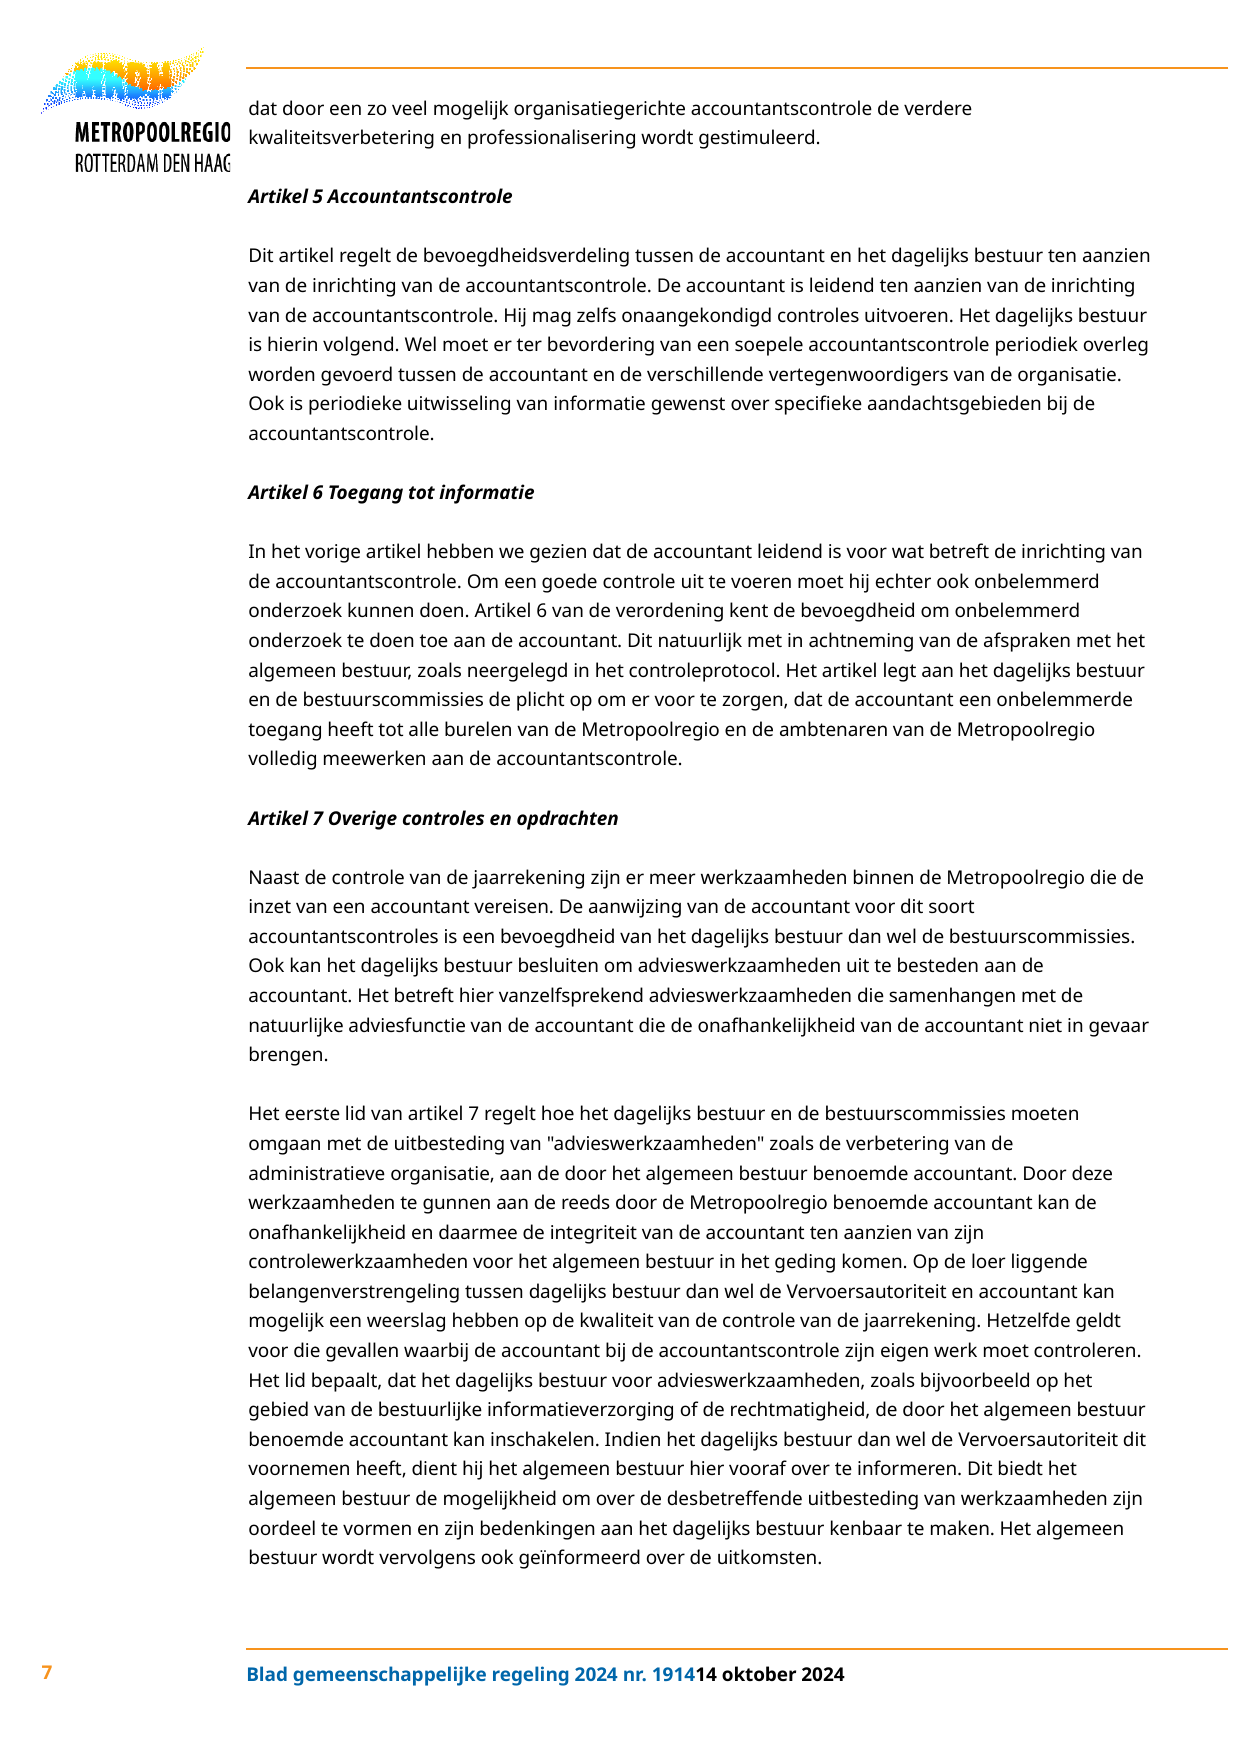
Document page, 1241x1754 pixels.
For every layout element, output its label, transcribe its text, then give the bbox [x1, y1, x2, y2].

text dat door een zo veel mogelijk organisatiegerichte accountantscontrole de verdere kwaliteitsverbetering en professionalisering wordt gestimuleerd. [248, 95, 1152, 150]
text Het eerste lid van artikel 7 regelt hoe het dagelijks bestuur en de bestuurscommissies moeten omgaan met de uitbesteding van "advieswerkzaamheden" zoals de verbetering van de administratieve organisatie, aan de door het algemeen bestuur benoemde accountant. Door deze werkzaamheden te gunnen aan de reeds door de Metropoolregio benoemde accountant kan de onafhankelijkheid en daarmee de integriteit van de accountant ten aanzien van zijn controlewerkzaamheden voor het algemeen bestuur in het geding komen. Op de loer liggende belangenverstrengeling tussen dagelijks bestuur dan wel de Vervoersautoriteit en accountant kan mogelijk een weerslag hebben op de kwaliteit van de controle van de jaarrekening. Hetzelfde geldt voor die gevallen waarbij de accountant bij de accountantscontrole zijn eigen werk moet controleren. Het lid bepaalt, dat het dagelijks bestuur voor advieswerkzaamheden, zoals bijvoorbeeld op het gebied van de bestuurlijke informatieverzorging of de rechtmatigheid, de door het algemeen bestuur benoemde accountant kan inschakelen. Indien het dagelijks bestuur dan wel de Vervoersautoriteit dit voornemen heeft, dient hij het algemeen bestuur hier vooraf over te informeren. Dit biedt het algemeen bestuur de mogelijkheid om over de desbetreffende uitbesteding van werkzaamheden zijn oordeel te vormen en zijn bedenkingen aan het dagelijks bestuur kenbaar te maken. Het algemeen bestuur wordt vervolgens ook geïnformeerd over de uitkomsten. [248, 1101, 1152, 1570]
text Artikel 7 Overige controles en opdrachten [248, 805, 1152, 831]
text Artikel 5 Accountantscontrole [248, 183, 1152, 209]
text Naast de controle van de jaarrekening zijn er meer werkzaamheden binnen de Metropoolregio die de inzet van een accountant vereisen. De aanwijzing van de accountant voor dit soort accountantscontroles is een bevoegdheid van het dagelijks bestuur dan wel de bestuurscommissies. Ook kan het dagelijks bestuur besluiten om advieswerkzaamheden uit te besteden aan de accountant. Het betreft hier vanzelfsprekend advieswerkzaamheden die samenhangen met de natuurlijke adviesfunctie van de accountant die de onafhankelijkheid van de accountant niet in gevaar brengen. [248, 864, 1152, 1067]
text In het vorige artikel hebben we gezien dat de accountant leidend is voor wat betreft de inrichting van de accountantscontrole. Om een goede controle uit te voeren moet hij echter ook onbelemmerd onderzoek kunnen doen. Artikel 6 van de verordening kent de bevoegdheid om onbelemmerd onderzoek te doen toe aan de accountant. Dit natuurlijk met in achtneming van de afspraken met het algemeen bestuur, zoals neergelegd in het controleprotocol. Het artikel legt aan het dagelijks bestuur en de bestuurscommissies de plicht op om er voor te zorgen, dat de accountant een onbelemmerde toegang heeft tot alle burelen van de Metropoolregio en de ambtenaren van de Metropoolregio volledig meewerken aan de accountantscontrole. [248, 538, 1152, 771]
picture [41, 47, 231, 172]
text Dit artikel regelt de bevoegdheidsverdeling tussen de accountant en het dagelijks bestuur ten aanzien van de inrichting van de accountantscontrole. De accountant is leidend ten aanzien van de inrichting van de accountantscontrole. Hij mag zelfs onaangekondigd controles uitvoeren. Het dagelijks bestuur is hierin volgend. Wel moet er ter bevordering van een soepele accountantscontrole periodiek overleg worden gevoerd tussen de accountant en de verschillende vertegenwoordigers van de organisatie. Ook is periodieke uitwisseling van informatie gewenst over specifieke aandachtsgebieden bij de accountantscontrole. [248, 243, 1152, 446]
text Artikel 6 Toegang tot informatie [248, 479, 1152, 505]
